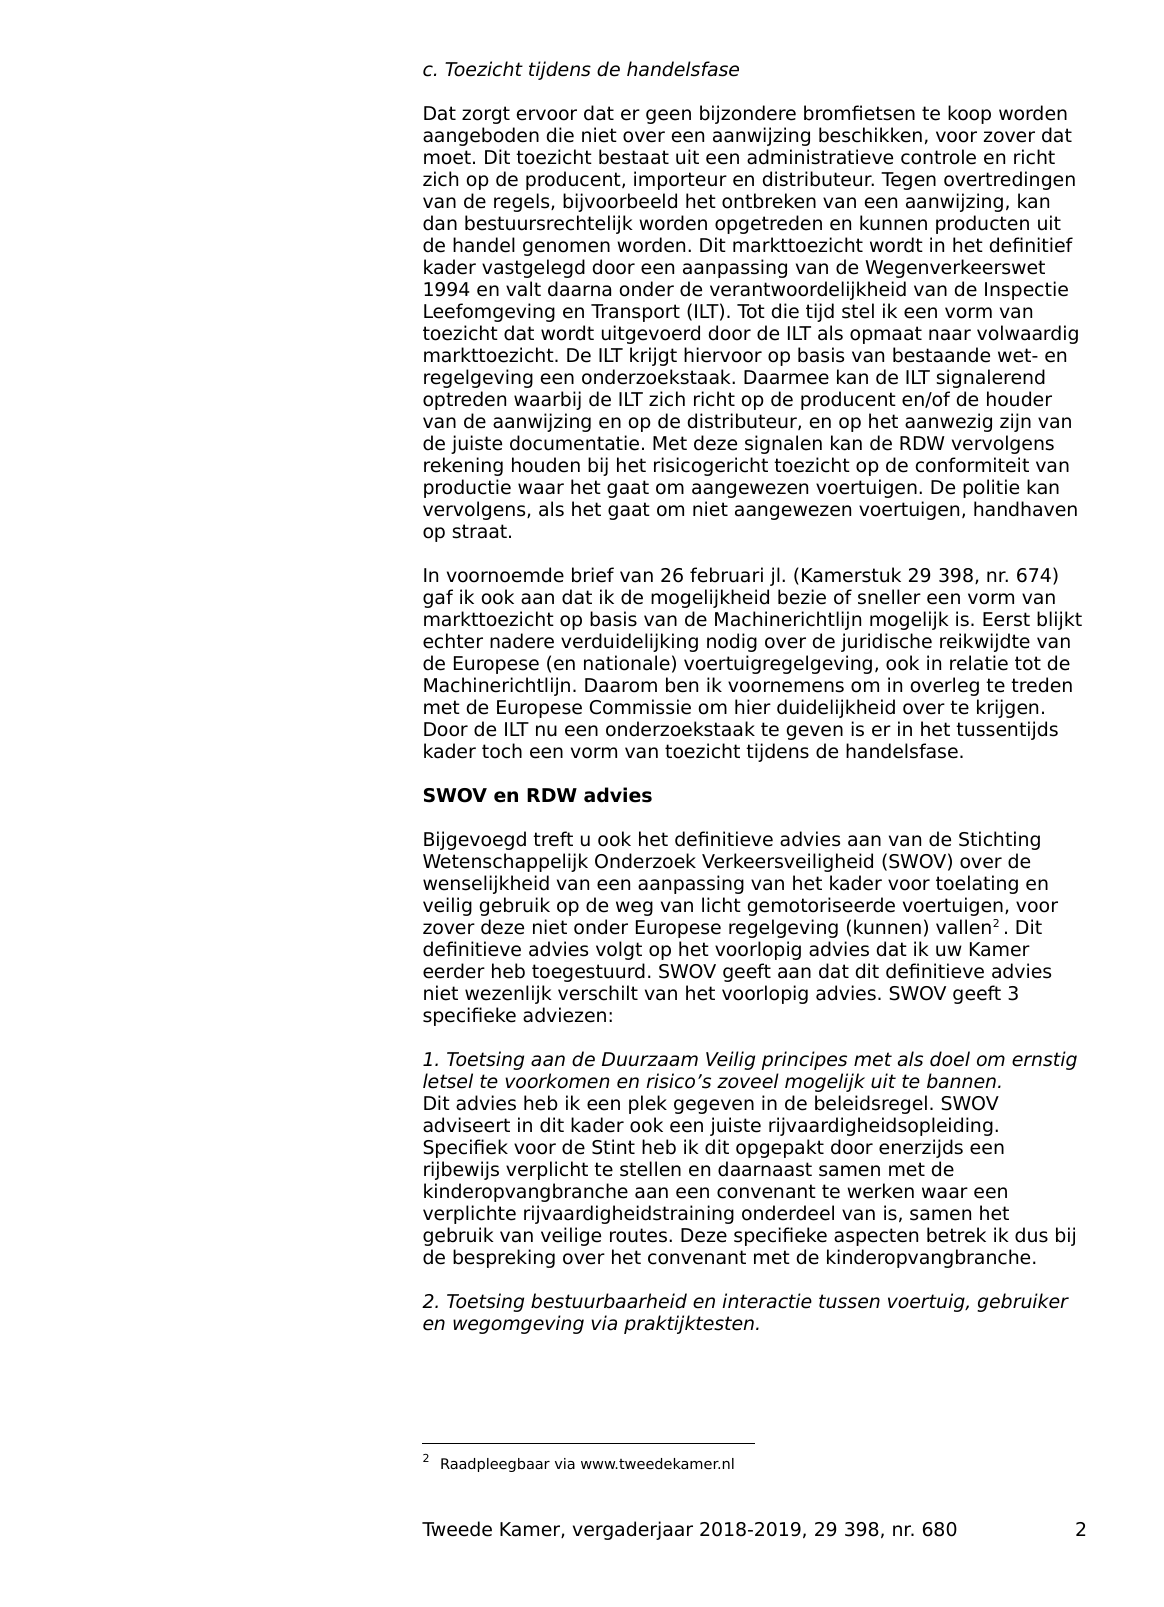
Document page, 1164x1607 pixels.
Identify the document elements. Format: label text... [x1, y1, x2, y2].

text 1. Toetsing aan de Duurzaam Veilig principes met als doel om ernstig letsel te voorkomen en risico’s zoveel mogelijk uit te bannen. [422, 1049, 1087, 1093]
text Raadpleegbaar via www.tweedekamer.nl [422, 1452, 1087, 1474]
subtitle SWOV en RDW advies [422, 785, 1087, 807]
text Dat zorgt ervoor dat er geen bijzondere bromfietsen te koop worden aangeboden die niet over een aanwijzing beschikken, voor zover dat moet. Dit toezicht bestaat uit een administratieve controle en richt zich op de producent, importeur en distributeur. Tegen overtredingen van de regels, bijvoorbeeld het ontbreken van een aanwijzing, kan dan bestuursrechtelijk worden opgetreden en kunnen producten uit de handel genomen worden. Dit markttoezicht wordt in het definitief kader vastgelegd door een aanpassing van de Wegenverkeerswet 1994 en valt daarna onder de verantwoordelijkheid van de Inspectie Leefomgeving en Transport (ILT). Tot die tijd stel ik een vorm van toezicht dat wordt uitgevoerd door de ILT als opmaat naar volwaardig markttoezicht. De ILT krijgt hiervoor op basis van bestaande wet- en regelgeving een onderzoekstaak. Daarmee kan de ILT signalerend optreden waarbij de ILT zich richt op de producent en/of de houder van de aanwijzing en op de distributeur, en op het aanwezig zijn van de juiste documentatie. Met deze signalen kan de RDW vervolgens rekening houden bij het risicogericht toezicht op de conformiteit van productie waar het gaat om aangewezen voertuigen. De politie kan vervolgens, als het gaat om niet aangewezen voertuigen, handhaven op straat. [422, 103, 1087, 543]
text In voornoemde brief van 26 februari jl. (Kamerstuk 29 398, nr. 674) gaf ik ook aan dat ik de mogelijkheid bezie of sneller een vorm van markttoezicht op basis van de Machinerichtlijn mogelijk is. Eerst blijkt echter nadere verduidelijking nodig over de juridische reikwijdte van de Europese (en nationale) voertuigregelgeving, ook in relatie tot de Machinerichtlijn. Daarom ben ik voornemens om in overleg te treden met de Europese Commissie om hier duidelijkheid over te krijgen. Door de ILT nu een onderzoekstaak te geven is er in het tussentijds kader toch een vorm van toezicht tijdens de handelsfase. [422, 565, 1087, 763]
text Dit advies heb ik een plek gegeven in de beleidsregel. SWOV adviseert in dit kader ook een juiste rijvaardigheidsopleiding. Specifiek voor de Stint heb ik dit opgepakt door enerzijds een rijbewijs verplicht te stellen en daarnaast samen met de kinderopvangbranche aan een convenant te werken waar een verplichte rijvaardigheidstraining onderdeel van is, samen het gebruik van veilige routes. Deze specifieke aspecten betrek ik dus bij de bespreking over het convenant met de kinderopvangbranche. [422, 1093, 1087, 1269]
subtitle c. Toezicht tijdens de handelsfase [422, 59, 1087, 81]
text 2. Toetsing bestuurbaarheid en interactie tussen voertuig, gebruiker en wegomgeving via praktijktesten. [422, 1291, 1087, 1335]
text Bijgevoegd treft u ook het definitieve advies aan van de Stichting Wetenschappelijk Onderzoek Verkeersveiligheid (SWOV) over de wenselijkheid van een aanpassing van het kader voor toelating en veilig gebruik op de weg van licht gemotoriseerde voertuigen, voor zover deze niet onder Europese regelgeving (kunnen) vallen. Dit definitieve advies volgt op het voorlopig advies dat ik uw Kamer eerder heb toegestuurd. SWOV geeft aan dat dit definitieve advies niet wezenlijk verschilt van het voorlopig advies. SWOV geeft 3 specifieke adviezen: [422, 829, 1087, 1027]
